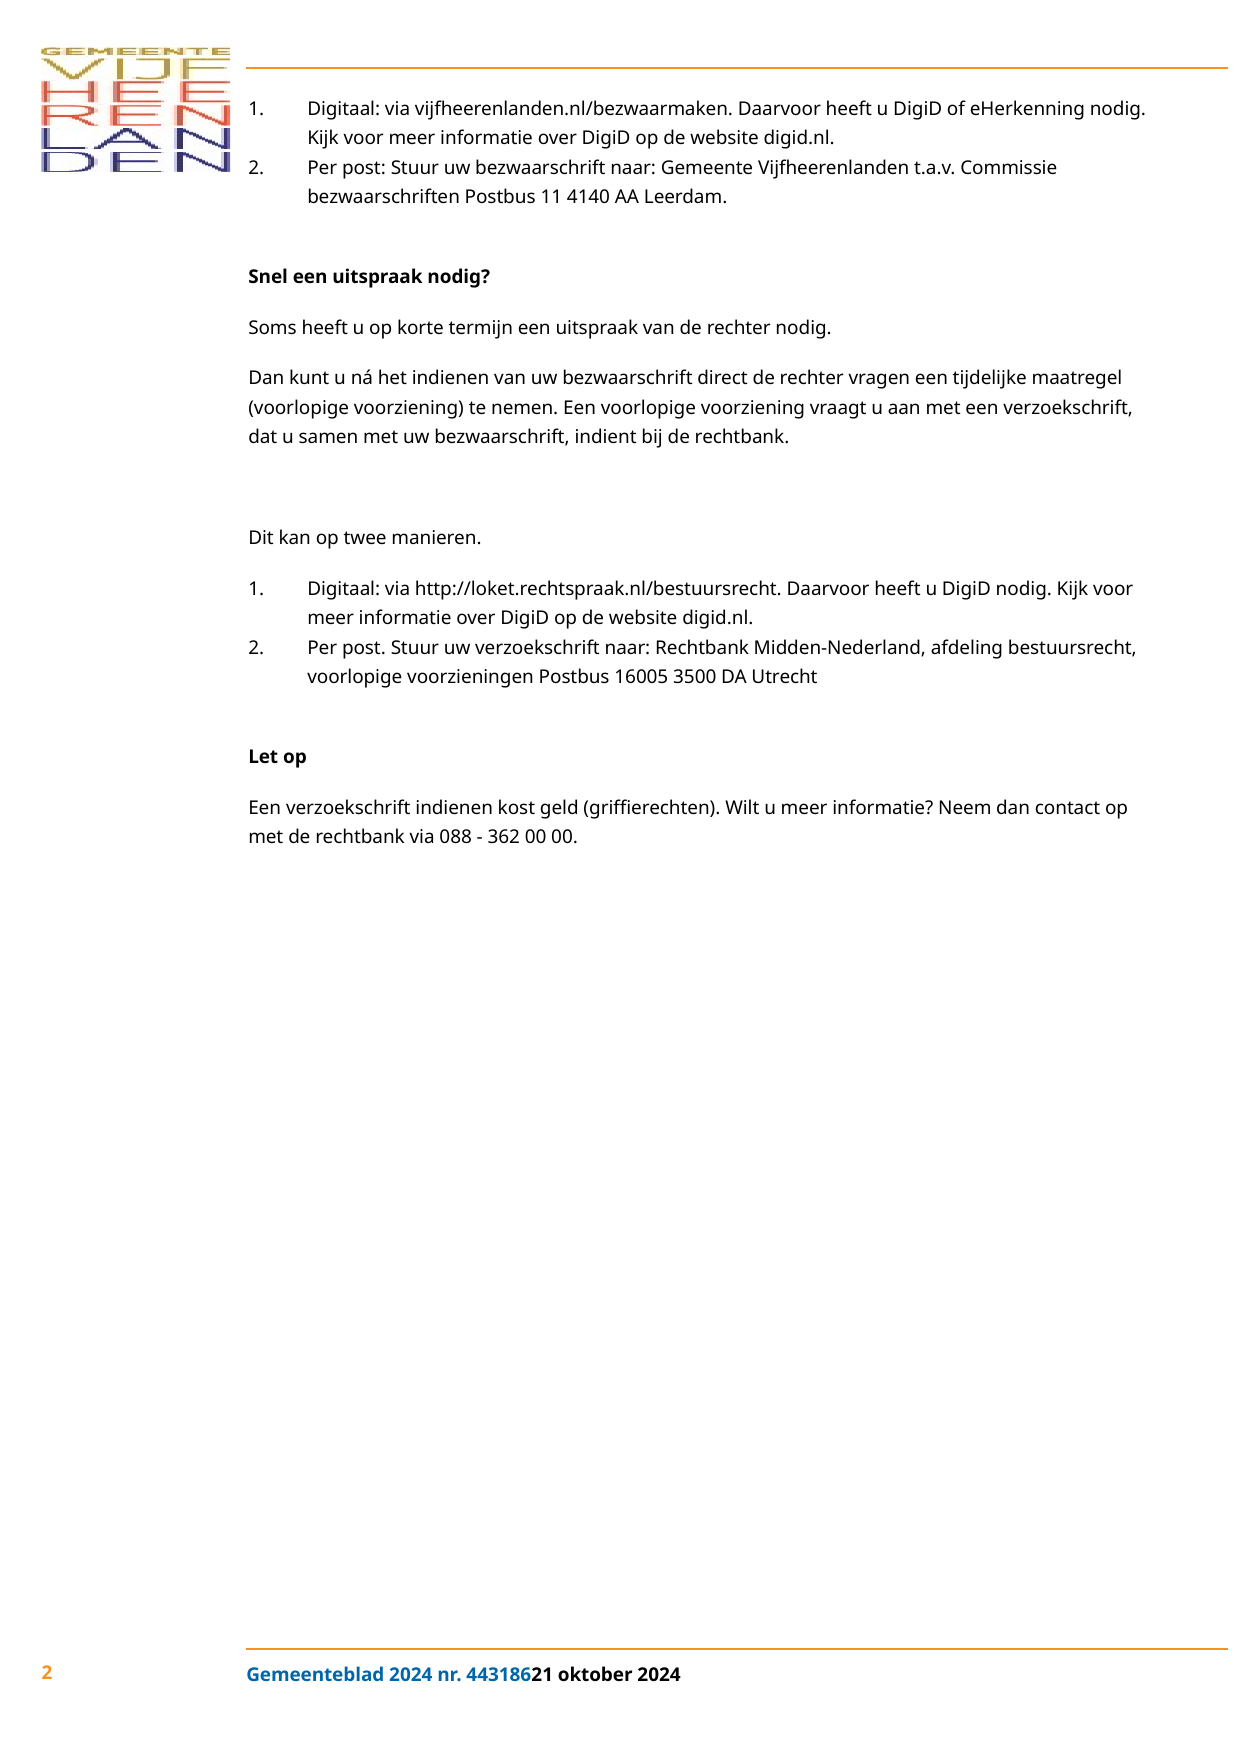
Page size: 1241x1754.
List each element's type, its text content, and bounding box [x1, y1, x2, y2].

list Per post. Stuur uw verzoekschrift naar: Rechtbank Midden-Nederland, afdeling bestuursrecht, voorlopige voorzieningen Postbus 16005 3500 DA Utrecht [248, 634, 1152, 689]
text Snel een uitspraak nodig? [248, 263, 1152, 289]
list Digitaal: via vijfheerenlanden.nl/bezwaarmaken. Daarvoor heeft u DigiD of eHerkenning nodig. Kijk voor meer informatie over DigiD op de website digid.nl. [248, 95, 1152, 150]
text Let op [248, 743, 1152, 769]
text Dit kan op twee manieren. [248, 524, 1152, 550]
list Digitaal: via http://loket.rechtspraak.nl/bestuursrecht. Daarvoor heeft u DigiD nodig. Kijk voor meer informatie over DigiD op de website digid.nl. [248, 575, 1152, 630]
text Een verzoekschrift indienen kost geld (griffierechten). Wilt u meer informatie? Neem dan contact op met de rechtbank via 088 - 362 00 00. [248, 794, 1152, 849]
picture [41, 47, 231, 172]
text Dan kunt u ná het indienen van uw bezwaarschrift direct de rechter vragen een tijdelijke maatregel (voorlopige voorziening) te nemen. Een voorlopige voorziening vraagt u aan met een verzoekschrift, dat u samen met uw bezwaarschrift, indient bij de rechtbank. [248, 364, 1152, 449]
list Per post: Stuur uw bezwaarschrift naar: Gemeente Vijfheerenlanden t.a.v. Commissie bezwaarschriften Postbus 11 4140 AA Leerdam. [248, 154, 1152, 209]
text Soms heeft u op korte termijn een uitspraak van de rechter nodig. [248, 314, 1152, 340]
